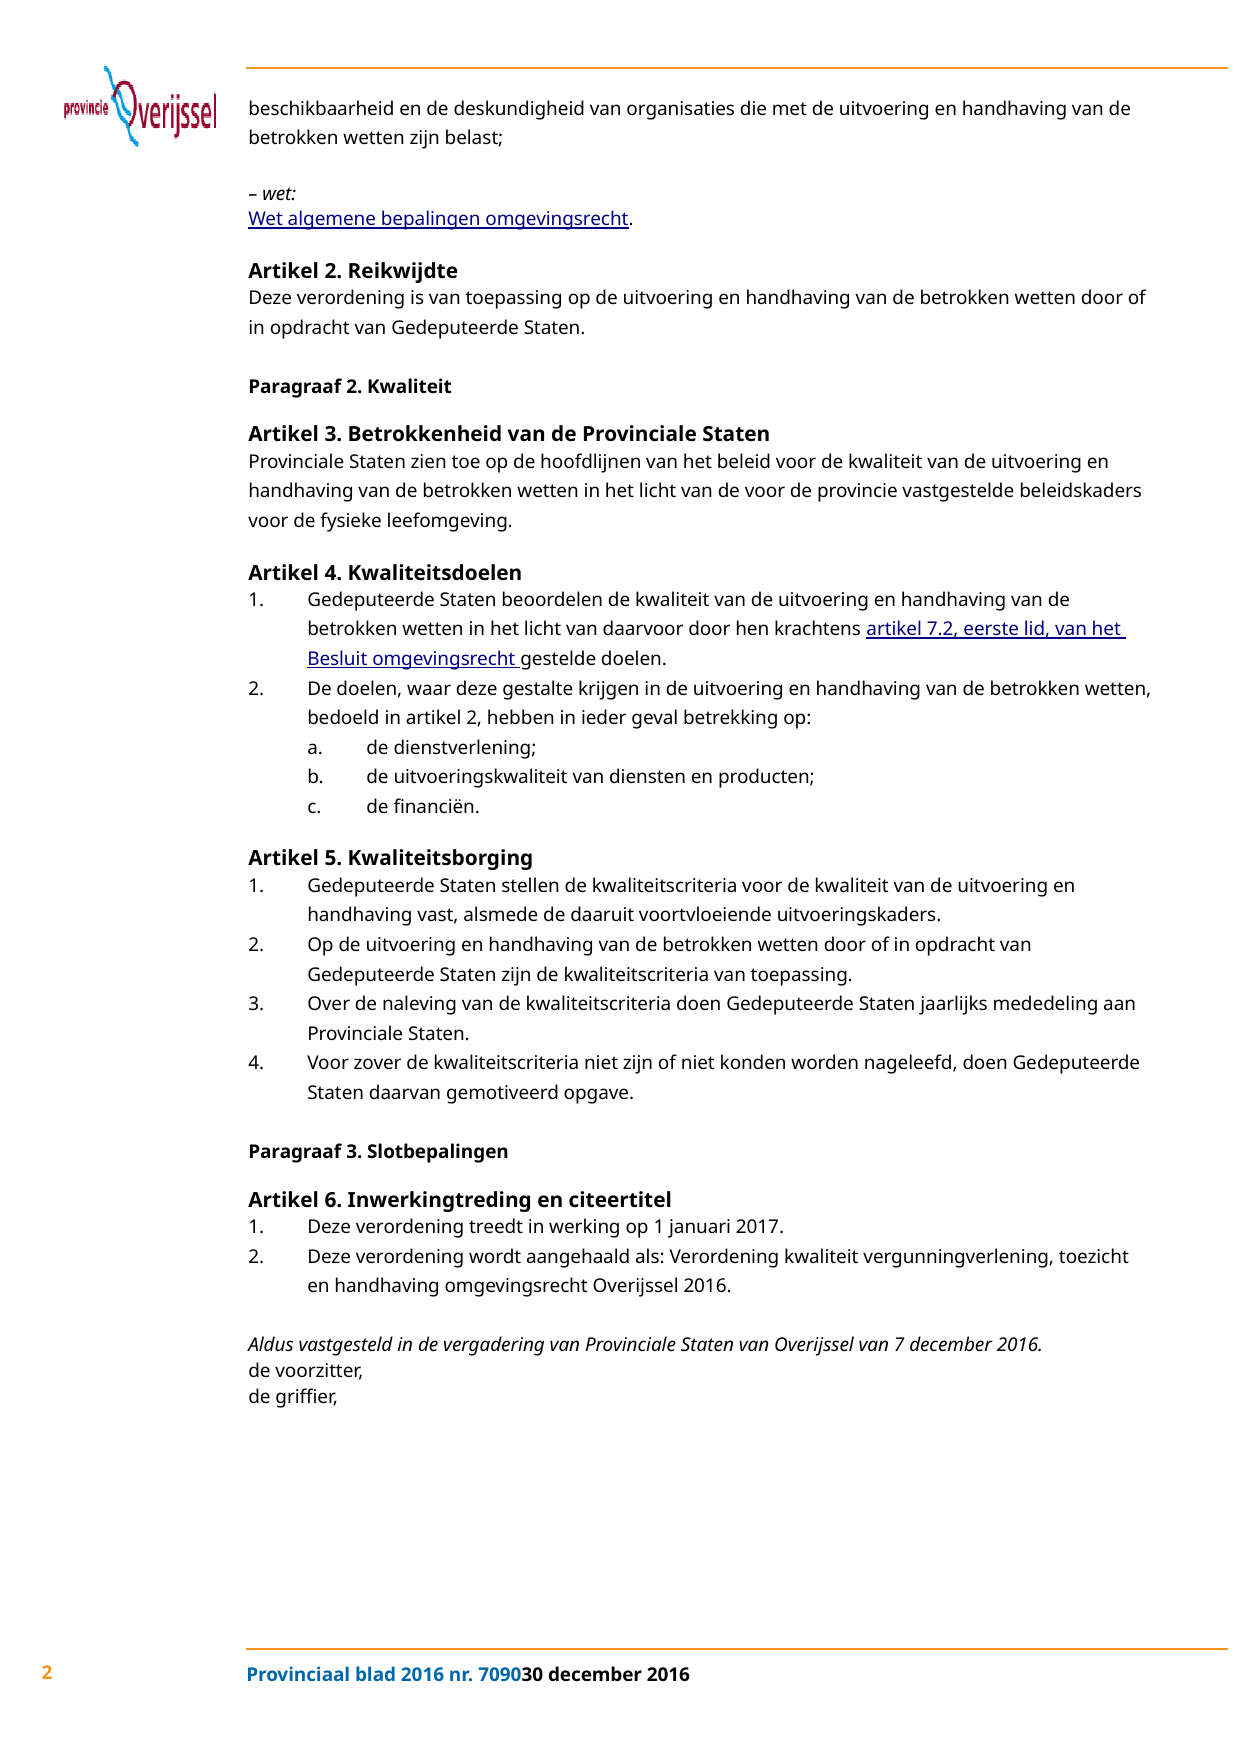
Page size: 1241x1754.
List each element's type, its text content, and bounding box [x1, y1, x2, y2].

text Artikel 5. Kwaliteitsborging [248, 843, 1152, 872]
list De doelen, waar deze gestalte krijgen in de uitvoering en handhaving van de betrokken wetten, bedoeld in artikel 2, hebben in ieder geval betrekking op: [248, 675, 1152, 730]
list Gedeputeerde Staten beoordelen de kwaliteit van de uitvoering en handhaving van de betrokken wetten in het licht van daarvoor door hen krachtens artikel 7.2, eerste lid, van het Besluit omgevingsrecht gestelde doelen. [248, 586, 1152, 671]
text Artikel 6. Inwerkingtreding en citeertitel [248, 1185, 1152, 1213]
list Deze verordening wordt aangehaald als: Verordening kwaliteit vergunningverlening, toezicht en handhaving omgevingsrecht Overijssel 2016. [248, 1243, 1152, 1298]
text Deze verordening is van toepassing op de uitvoering en handhaving van de betrokken wetten door of in opdracht van Gedeputeerde Staten. [248, 284, 1152, 339]
list Op de uitvoering en handhaving van de betrokken wetten door of in opdracht van Gedeputeerde Staten zijn de kwaliteitscriteria van toepassing. [248, 931, 1152, 986]
list Over de naleving van de kwaliteitscriteria doen Gedeputeerde Staten jaarlijks mededeling aan Provinciale Staten. [248, 990, 1152, 1046]
text – wet: [248, 180, 1152, 205]
picture [41, 47, 231, 172]
text Paragraaf 2. Kwaliteit [248, 373, 1152, 399]
list de dienstverlening; [307, 734, 1152, 760]
text Artikel 2. Reikwijdte [248, 256, 1152, 284]
text Wet algemene bepalingen omgevingsrecht. [248, 205, 1152, 231]
text Aldus vastgesteld in de vergadering van Provinciale Staten van Overijssel van 7 december 2016. [248, 1332, 1152, 1357]
text beschikbaarheid en de deskundigheid van organisaties die met de uitvoering en handhaving van de betrokken wetten zijn belast; [248, 95, 1152, 150]
list de uitvoeringskwaliteit van diensten en producten; [307, 763, 1152, 789]
text de voorzitter, [248, 1357, 1152, 1383]
text Provinciale Staten zien toe op de hoofdlijnen van het beleid voor de kwaliteit van de uitvoering en handhaving van de betrokken wetten in het licht van de voor de provincie vastgestelde beleidskaders voor de fysieke leefomgeving. [248, 448, 1152, 533]
list Deze verordening treedt in werking op 1 januari 2017. [248, 1213, 1152, 1239]
list Voor zover de kwaliteitscriteria niet zijn of niet konden worden nageleefd, doen Gedeputeerde Staten daarvan gemotiveerd opgave. [248, 1049, 1152, 1105]
text de griffier, [248, 1383, 1152, 1409]
list Gedeputeerde Staten stellen de kwaliteitscriteria voor de kwaliteit van de uitvoering en handhaving vast, alsmede de daaruit voortvloeiende uitvoeringskaders. [248, 872, 1152, 927]
text Artikel 3. Betrokkenheid van de Provinciale Staten [248, 419, 1152, 448]
text Artikel 4. Kwaliteitsdoelen [248, 558, 1152, 586]
list de financiën. [307, 793, 1152, 819]
text Paragraaf 3. Slotbepalingen [248, 1138, 1152, 1164]
